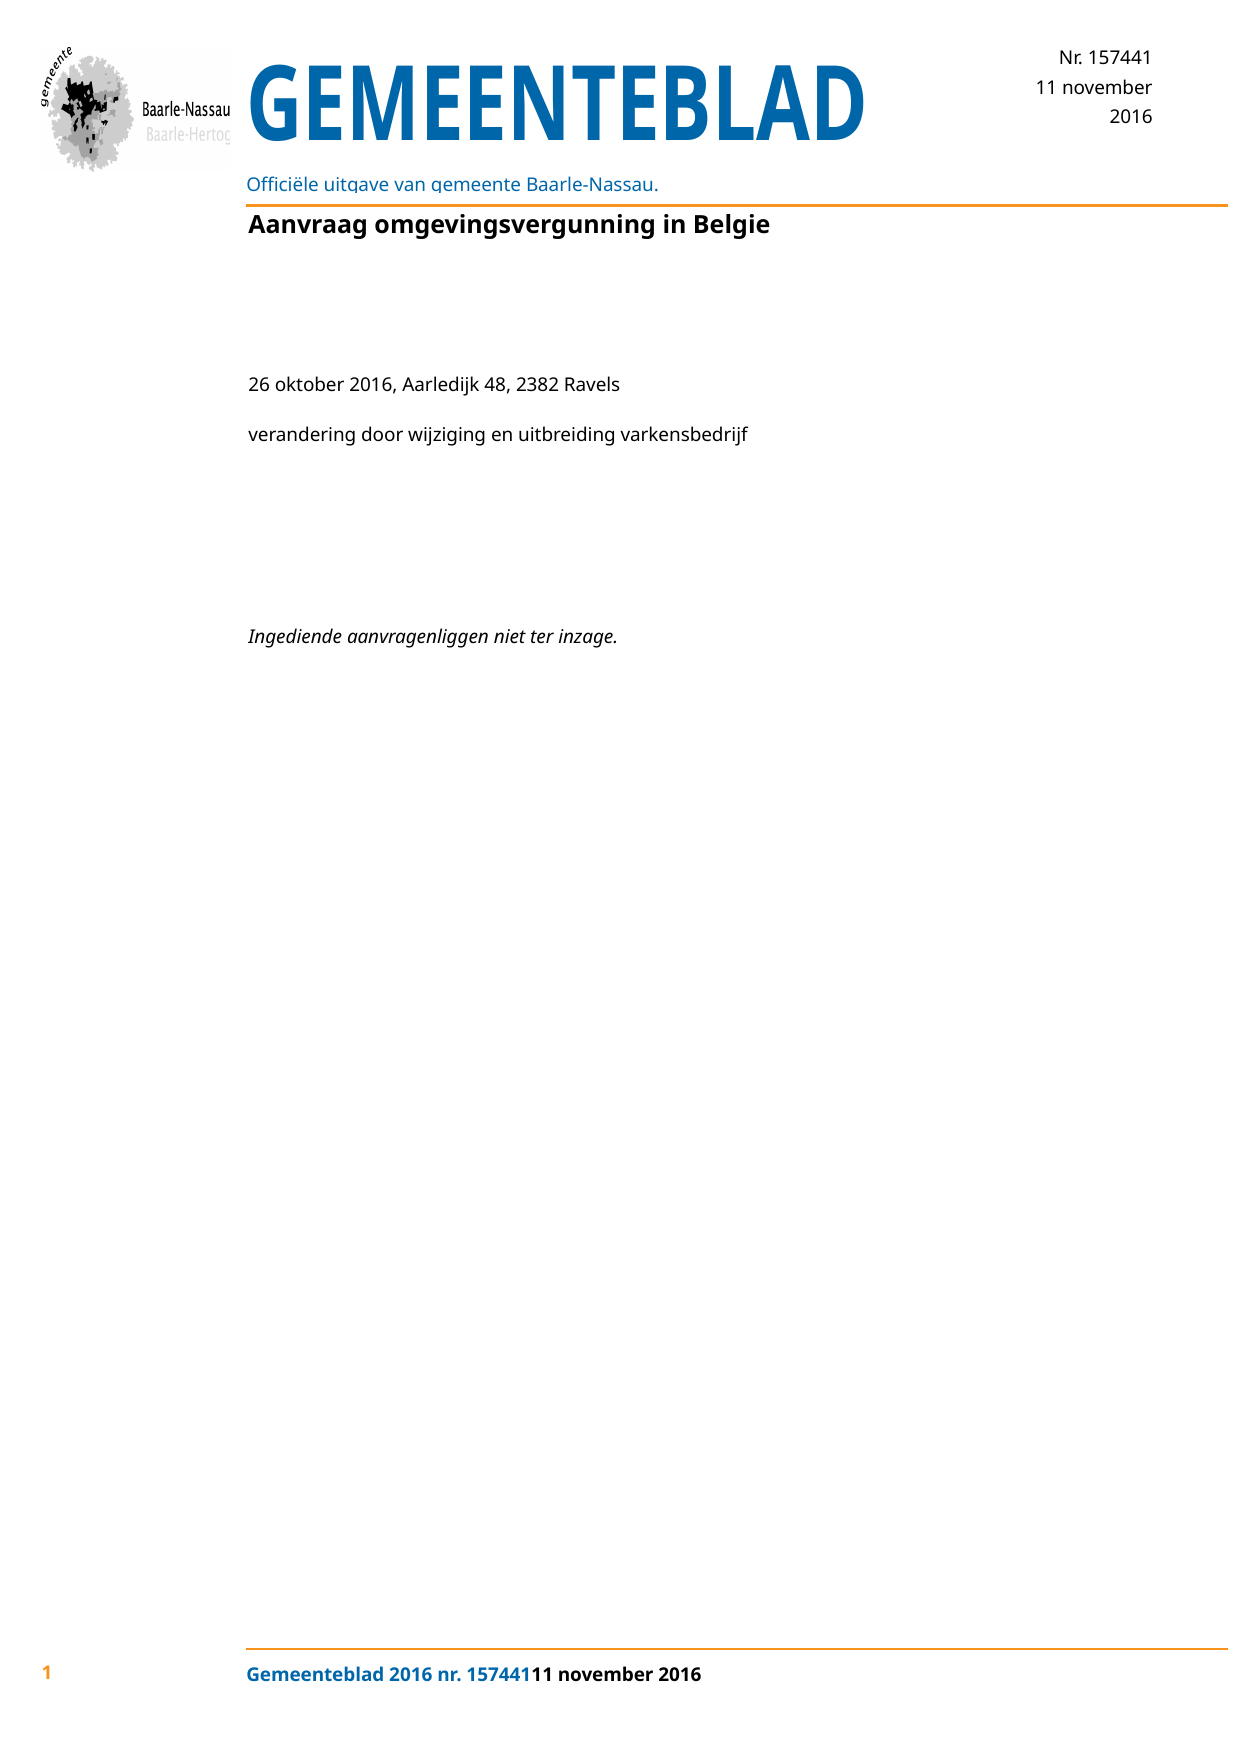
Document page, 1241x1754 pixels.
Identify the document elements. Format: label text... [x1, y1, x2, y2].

text verandering door wijziging en uitbreiding varkensbedrijf [248, 422, 1152, 447]
text Ingediende aanvragenliggen niet ter inzage. [248, 623, 1152, 649]
picture [41, 47, 231, 172]
text 26 oktober 2016, Aarledijk 48, 2382 Ravels [248, 371, 1152, 397]
text Aanvraag omgevingsvergunning in Belgie [248, 207, 1152, 241]
